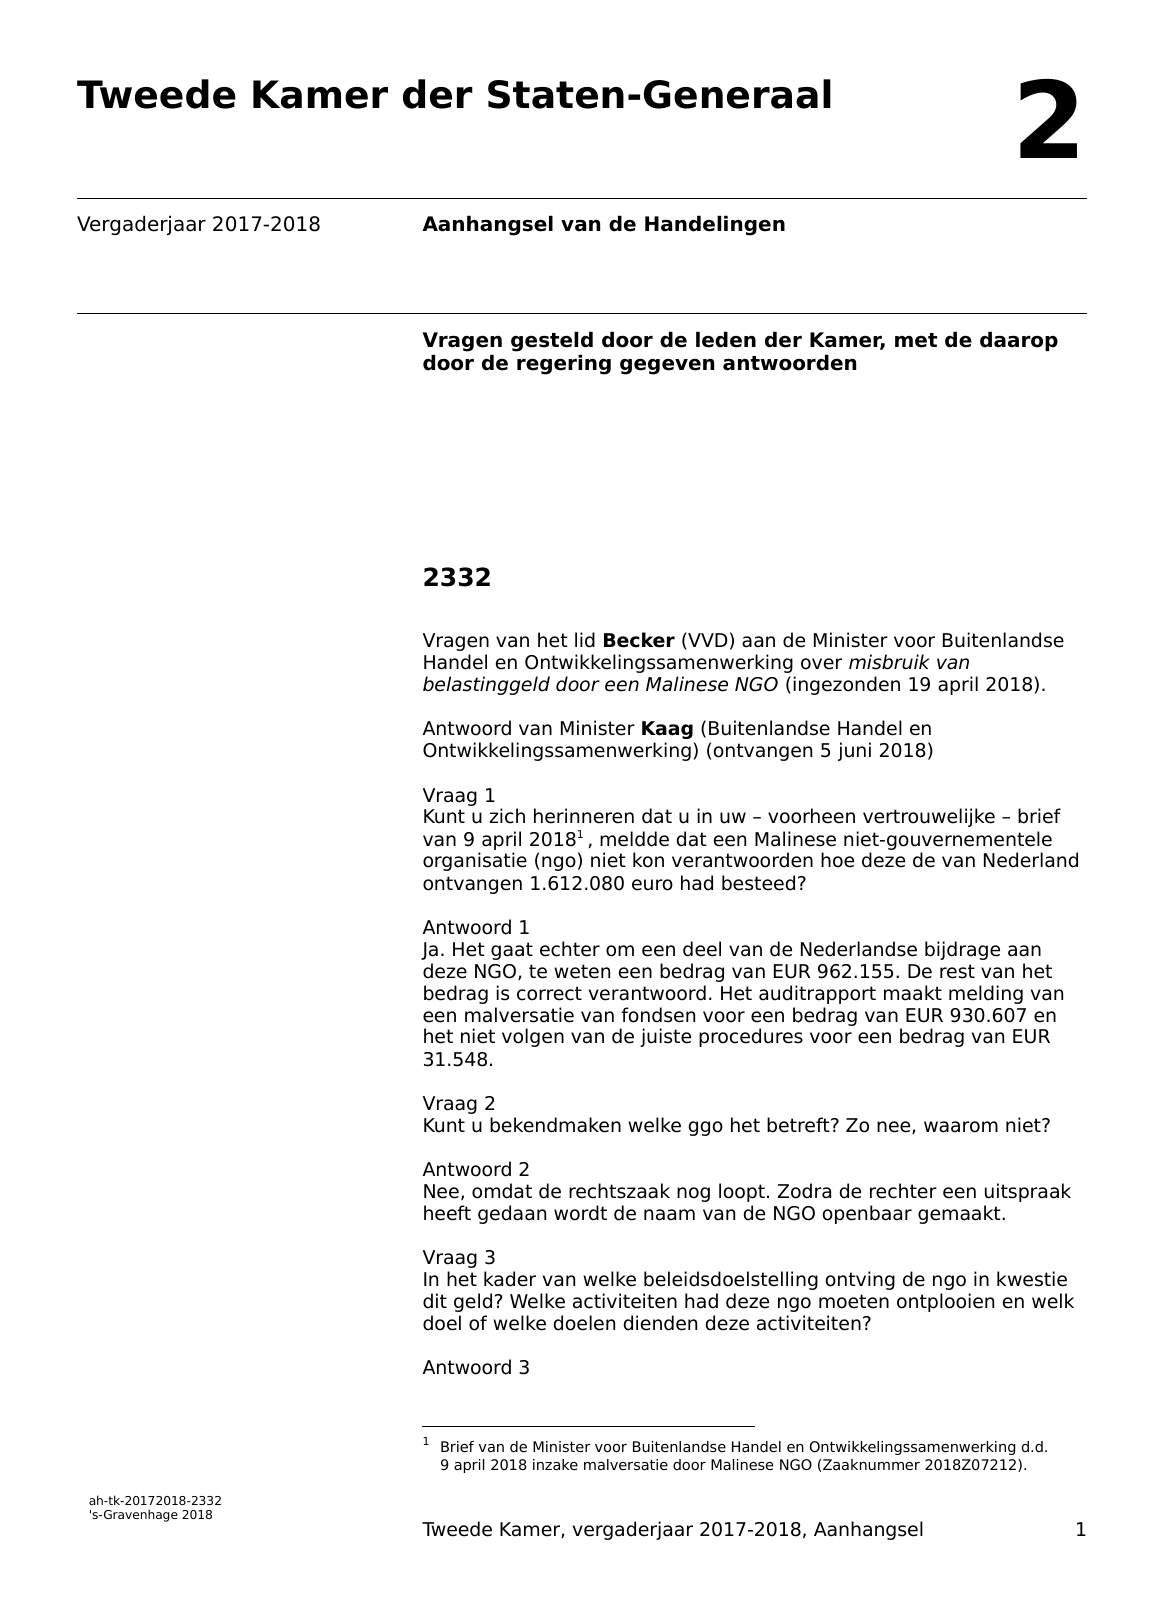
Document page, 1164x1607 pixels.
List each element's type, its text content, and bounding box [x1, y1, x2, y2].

text Antwoord 2 [422, 1159, 1087, 1181]
text Kunt u bekendmaken welke ggo het betreft? Zo nee, waarom niet? [422, 1114, 1087, 1137]
text Antwoord 3 [422, 1357, 1087, 1379]
text Brief van de Minister voor Buitenlandse Handel en Ontwikkelingssamenwerking d.d. 9 april 2018 inzake malversatie door Malinese NGO (Zaaknummer 2018Z07212). [422, 1435, 1087, 1474]
text Vraag 3 [422, 1247, 1087, 1269]
text Vragen van het lid Becker (VVD) aan de Minister voor Buitenlandse Handel en Ontwikkelingssamenwerking over misbruik van belastinggeld door een Malinese NGO (ingezonden 19 april 2018). [422, 630, 1087, 696]
text Nee, omdat de rechtszaak nog loopt. Zodra de rechter een uitspraak heeft gedaan wordt de naam van de NGO openbaar gemaakt. [422, 1181, 1087, 1225]
text 2332 [422, 563, 1087, 592]
table_header Tweede Kamer der Staten-Generaal [77, 59, 886, 198]
text Vraag 2 [422, 1093, 1087, 1114]
text 's-Gravenhage 2018 [88, 1508, 323, 1522]
text Antwoord 1 [422, 917, 1087, 938]
text Antwoord van Minister Kaag (Buitenlandse Handel en Ontwikkelingssamenwerking) (ontvangen 5 juni 2018) [422, 718, 1087, 762]
table_cell Aanhangsel van de Handelingen [422, 199, 1087, 313]
text Ja. Het gaat echter om een deel van de Nederlandse bijdrage aan deze NGO, te weten een bedrag van EUR 962.155. De rest van het bedrag is correct verantwoord. Het auditrapport maakt melding van een malversatie van fondsen voor een bedrag van EUR 930.607 en het niet volgen van de juiste procedures voor een bedrag van EUR 31.548. [422, 938, 1087, 1070]
text Kunt u zich herinneren dat u in uw – voorheen vertrouwelijke – brief van 9 april 2018, meldde dat een Malinese niet-gouvernementele organisatie (ngo) niet kon verantwoorden hoe deze de van Nederland ontvangen 1.612.080 euro had besteed? [422, 806, 1087, 894]
table_cell Vergaderjaar 2017-2018 [77, 199, 422, 313]
table_cell [77, 314, 422, 375]
table_cell Vragen gesteld door de leden der Kamer, met de daarop door de regering gegeven antwoorden [422, 314, 1087, 375]
text Vraag 1 [422, 784, 1087, 806]
table_header 2 [886, 59, 1087, 198]
text In het kader van welke beleidsdoelstelling ontving de ngo in kwestie dit geld? Welke activiteiten had deze ngo moeten ontplooien en welk doel of welke doelen dienden deze activiteiten? [422, 1269, 1087, 1335]
text ah-tk-20172018-2332 [88, 1494, 323, 1508]
